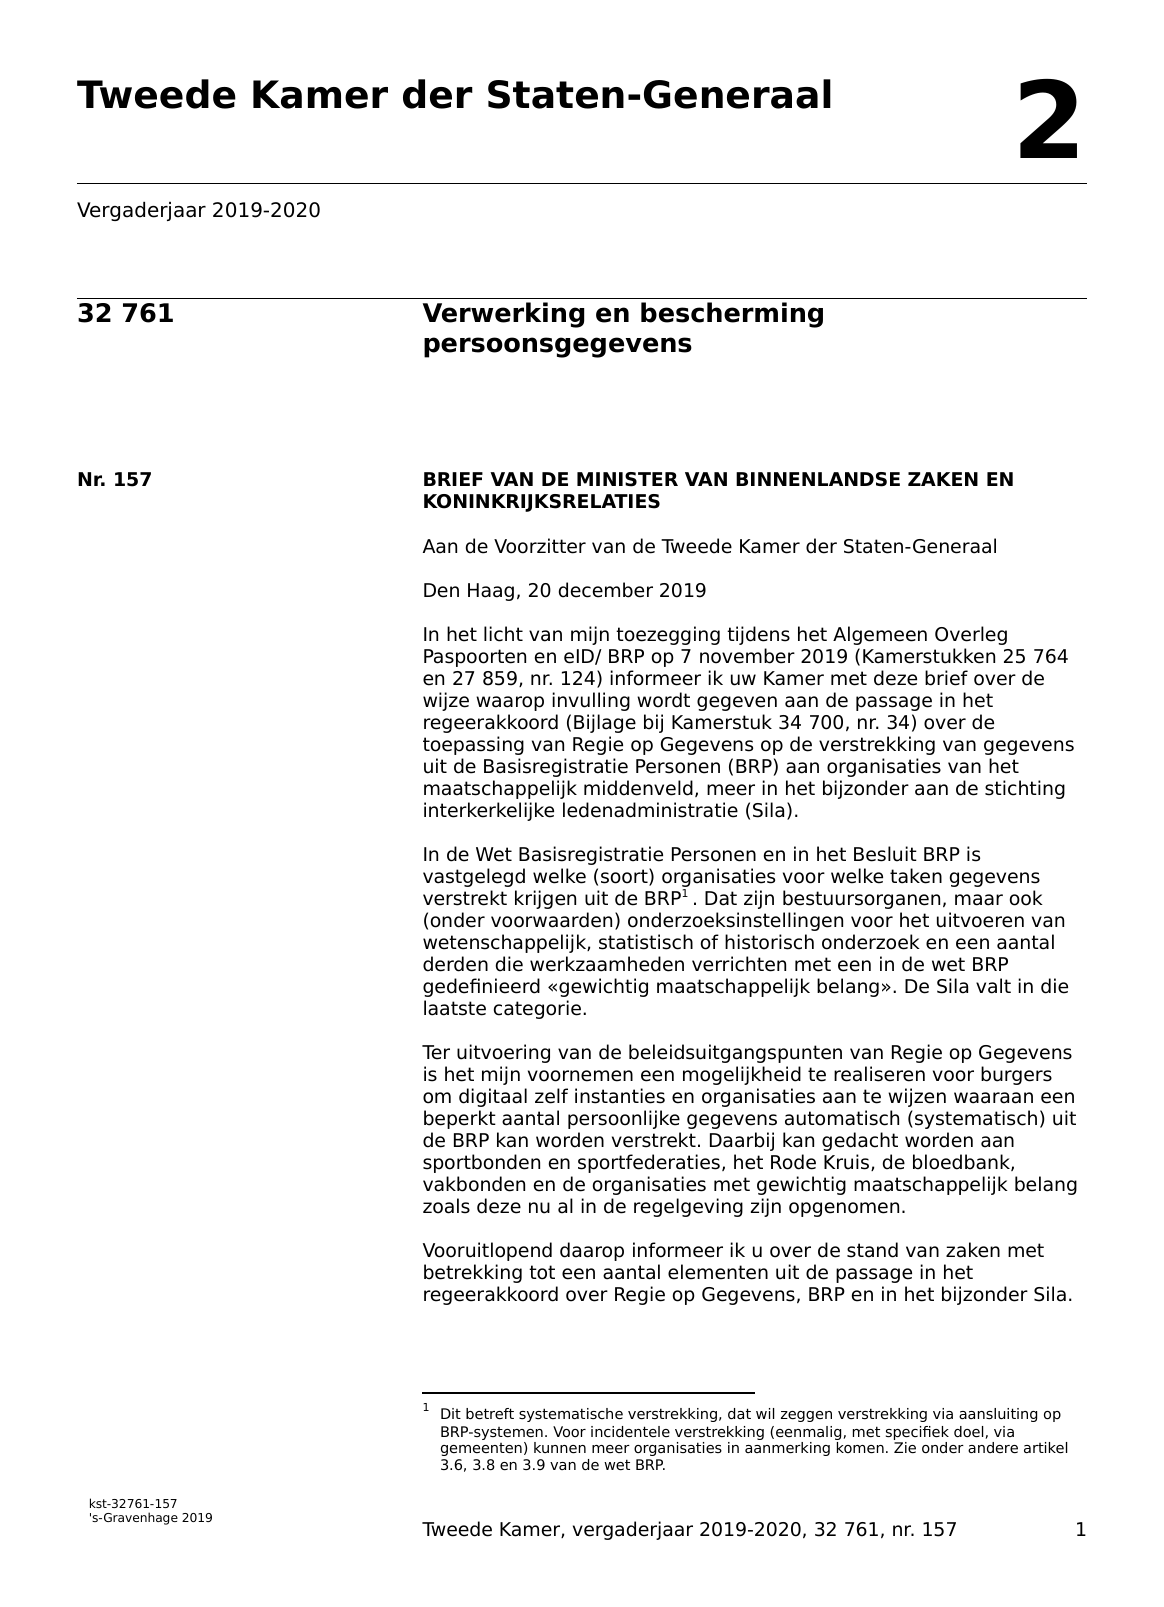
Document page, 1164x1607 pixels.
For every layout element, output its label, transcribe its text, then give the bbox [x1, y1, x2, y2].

text In het licht van mijn toezegging tijdens het Algemeen Overleg Paspoorten en eID/ BRP op 7 november 2019 (Kamerstukken 25 764 en 27 859, nr. 124) informeer ik uw Kamer met deze brief over de wijze waarop invulling wordt gegeven aan de passage in het regeerakkoord (Bijlage bij Kamerstuk 34 700, nr. 34) over de toepassing van Regie op Gegevens op de verstrekking van gegevens uit de Basisregistratie Personen (BRP) aan organisaties van het maatschappelijk middenveld, meer in het bijzonder aan de stichting interkerkelijke ledenadministratie (Sila). [422, 624, 1087, 822]
text In de Wet Basisregistratie Personen en in het Besluit BRP is vastgelegd welke (soort) organisaties voor welke taken gegevens verstrekt krijgen uit de BRP. Dat zijn bestuursorganen, maar ook (onder voorwaarden) onderzoeksinstellingen voor het uitvoeren van wetenschappelijk, statistisch of historisch onderzoek en een aantal derden die werkzaamheden verrichten met een in de wet BRP gedefinieerd «gewichtig maatschappelijk belang». De Sila valt in die laatste categorie. [422, 844, 1087, 1020]
text Dit betreft systematische verstrekking, dat wil zeggen verstrekking via aansluiting op BRP-systemen. Voor incidentele verstrekking (eenmalig, met specifiek doel, via gemeenten) kunnen meer organisaties in aanmerking komen. Zie onder andere artikel 3.6, 3.8 en 3.9 van de wet BRP. [422, 1402, 1087, 1474]
text 's-Gravenhage 2019 [88, 1511, 323, 1525]
table_header 2 [886, 59, 1087, 183]
text Aan de Voorzitter van de Tweede Kamer der Staten-Generaal [422, 536, 1087, 557]
text Ter uitvoering van de beleidsuitgangspunten van Regie op Gegevens is het mijn voornemen een mogelijkheid te realiseren voor burgers om digitaal zelf instanties en organisaties aan te wijzen waaraan een beperkt aantal persoonlijke gegevens automatisch (systematisch) uit de BRP kan worden verstrekt. Daarbij kan gedacht worden aan sportbonden en sportfederaties, het Rode Kruis, de bloedbank, vakbonden en de organisaties met gewichtig maatschappelijk belang zoals deze nu al in de regelgeving zijn opgenomen. [422, 1042, 1087, 1218]
table_cell Vergaderjaar 2019-2020 [77, 184, 1087, 298]
subtitle Nr. 157 BRIEF VAN DE MINISTER VAN BINNENLANDSE ZAKEN EN KONINKRIJKSRELATIES [77, 469, 1087, 513]
subtitle 32 761 Verwerking en bescherming persoonsgegevens [77, 299, 1087, 358]
text Vooruitlopend daarop informeer ik u over de stand van zaken met betrekking tot een aantal elementen uit de passage in het regeerakkoord over Regie op Gegevens, BRP en in het bijzonder Sila. [422, 1240, 1087, 1306]
text kst-32761-157 [88, 1497, 323, 1511]
table_header Tweede Kamer der Staten-Generaal [77, 59, 886, 183]
text Den Haag, 20 december 2019 [422, 580, 1087, 602]
